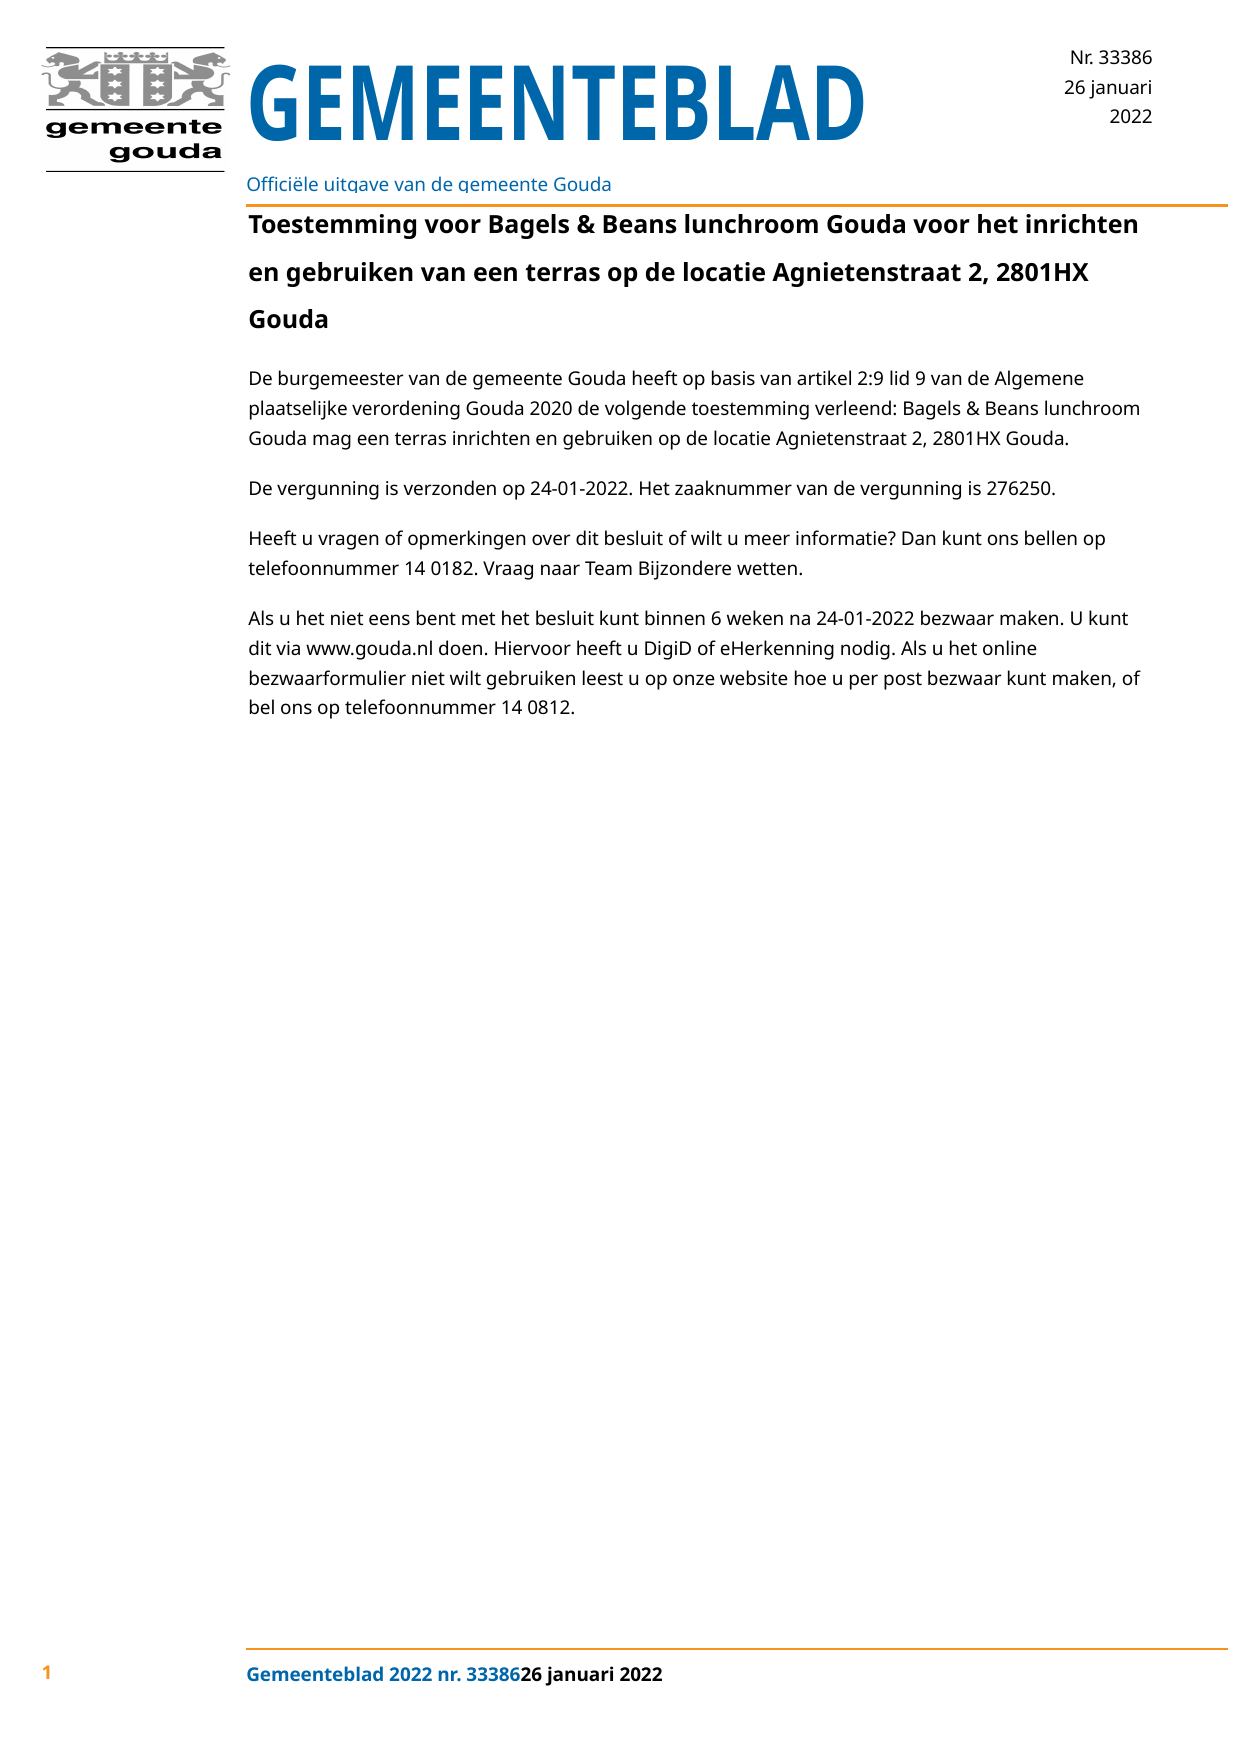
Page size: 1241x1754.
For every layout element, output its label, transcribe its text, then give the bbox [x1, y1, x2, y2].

picture [41, 47, 231, 172]
text Toestemming voor Bagels & Beans lunchroom Gouda voor het inrichten en gebruiken van een terras op de locatie Agnietenstraat 2, 2801HX Gouda [248, 207, 1152, 336]
text Heeft u vragen of opmerkingen over dit besluit of wilt u meer informatie? Dan kunt ons bellen op telefoonnummer 14 0182. Vraag naar Team Bijzondere wetten. [248, 526, 1152, 581]
text Als u het niet eens bent met het besluit kunt binnen 6 weken na 24-01-2022 bezwaar maken. U kunt dit via www.gouda.nl doen. Hiervoor heeft u DigiD of eHerkenning nodig. Als u het online bezwaarformulier niet wilt gebruiken leest u op onze website hoe u per post bezwaar kunt maken, of bel ons op telefoonnummer 14 0812. [248, 606, 1152, 720]
text De burgemeester van de gemeente Gouda heeft op basis van artikel 2:9 lid 9 van de Algemene plaatselijke verordening Gouda 2020 de volgende toestemming verleend: Bagels & Beans lunchroom Gouda mag een terras inrichten en gebruiken op de locatie Agnietenstraat 2, 2801HX Gouda. [248, 366, 1152, 450]
text De vergunning is verzonden op 24-01-2022. Het zaaknummer van de vergunning is 276250. [248, 475, 1152, 501]
